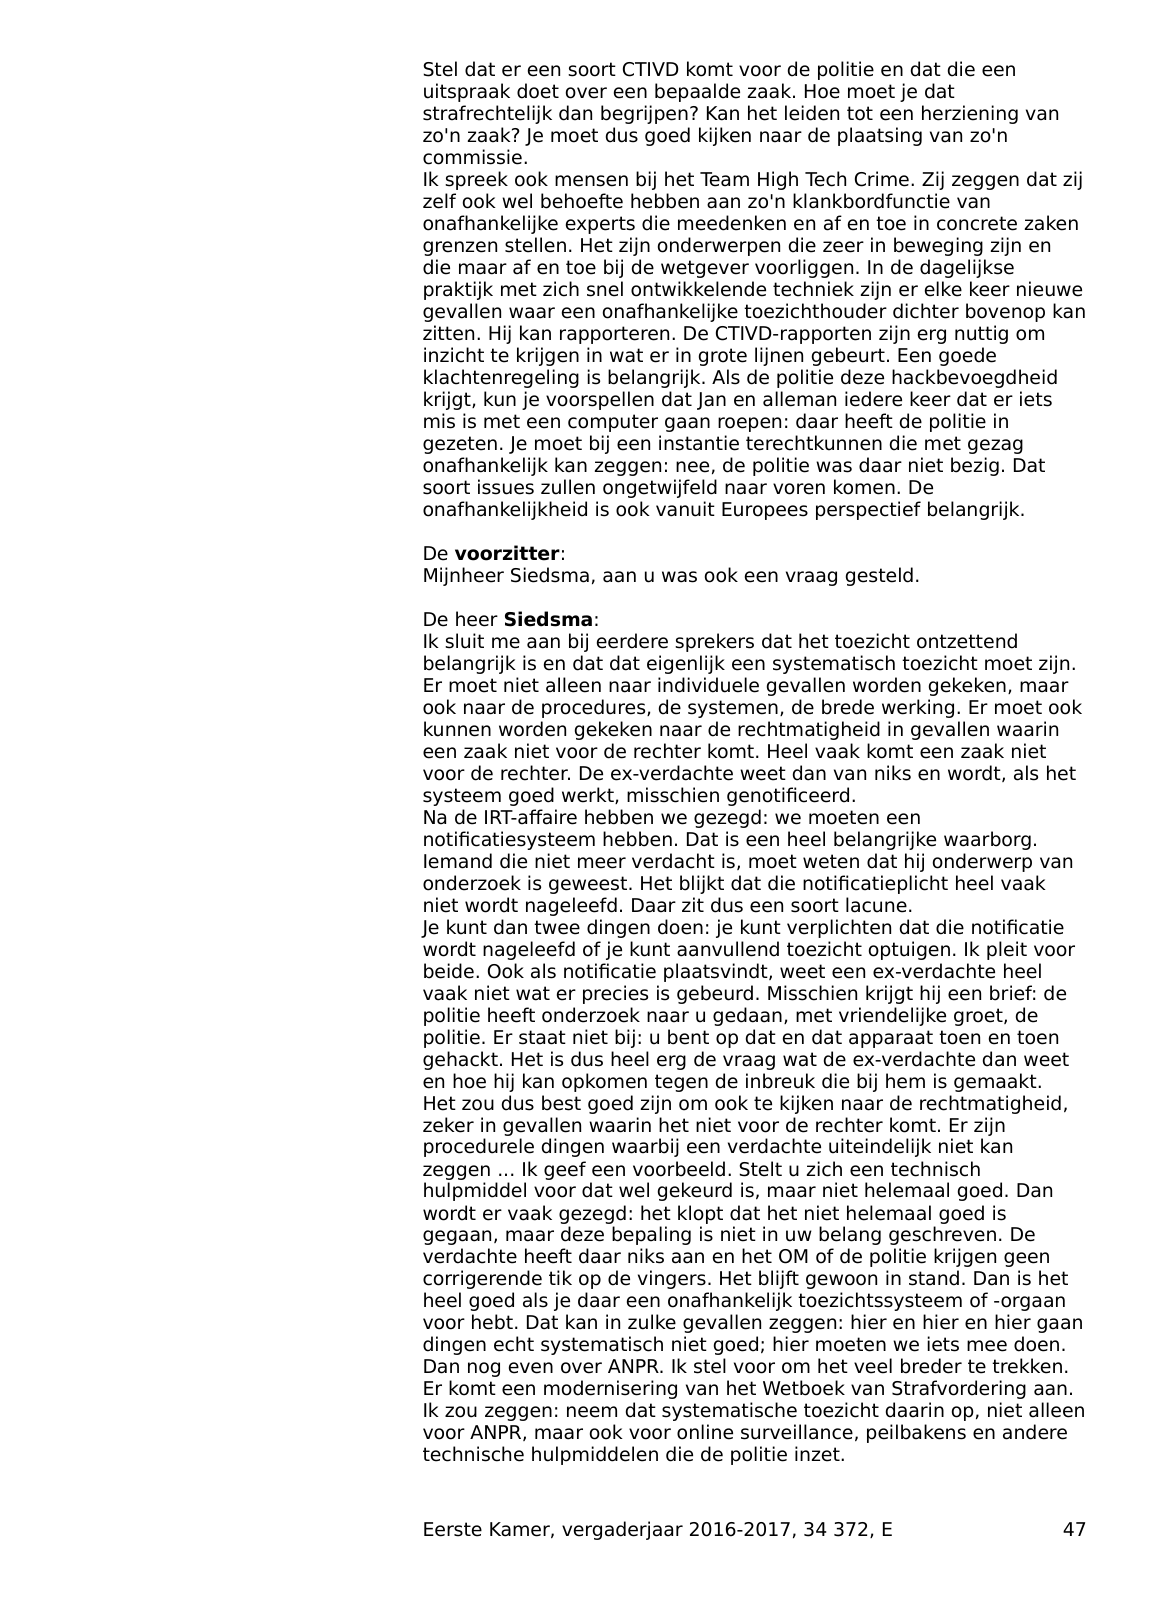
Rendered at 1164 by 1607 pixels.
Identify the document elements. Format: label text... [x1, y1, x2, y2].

text Stel dat er een soort CTIVD komt voor de politie en dat die een uitspraak doet over een bepaalde zaak. Hoe moet je dat strafrechtelijk dan begrijpen? Kan het leiden tot een herziening van zo'n zaak? Je moet dus goed kijken naar de plaatsing van zo'n commissie. [422, 59, 1087, 169]
text Je kunt dan twee dingen doen: je kunt verplichten dat die notificatie wordt nageleefd of je kunt aanvullend toezicht optuigen. Ik pleit voor beide. Ook als notificatie plaatsvindt, weet een ex-verdachte heel vaak niet wat er precies is gebeurd. Misschien krijgt hij een brief: de politie heeft onderzoek naar u gedaan, met vriendelijke groet, de politie. Er staat niet bij: u bent op dat en dat apparaat toen en toen gehackt. Het is dus heel erg de vraag wat de ex-verdachte dan weet en hoe hij kan opkomen tegen de inbreuk die bij hem is gemaakt. [422, 917, 1087, 1092]
text Dan nog even over ANPR. Ik stel voor om het veel breder te trekken. Er komt een modernisering van het Wetboek van Strafvordering aan. Ik zou zeggen: neem dat systematische toezicht daarin op, niet alleen voor ANPR, maar ook voor online surveillance, peilbakens en andere technische hulpmiddelen die de politie inzet. [422, 1356, 1087, 1466]
text De voorzitter: [422, 543, 1087, 565]
text Na de IRT-affaire hebben we gezegd: we moeten een notificatiesysteem hebben. Dat is een heel belangrijke waarborg. Iemand die niet meer verdacht is, moet weten dat hij onderwerp van onderzoek is geweest. Het blijkt dat die notificatieplicht heel vaak niet wordt nageleefd. Daar zit dus een soort lacune. [422, 807, 1087, 917]
text De heer Siedsma: [422, 609, 1087, 631]
text Het zou dus best goed zijn om ook te kijken naar de rechtmatigheid, zeker in gevallen waarin het niet voor de rechter komt. Er zijn procedurele dingen waarbij een verdachte uiteindelijk niet kan zeggen ... Ik geef een voorbeeld. Stelt u zich een technisch hulpmiddel voor dat wel gekeurd is, maar niet helemaal goed. Dan wordt er vaak gezegd: het klopt dat het niet helemaal goed is gegaan, maar deze bepaling is niet in uw belang geschreven. De verdachte heeft daar niks aan en het OM of de politie krijgen geen corrigerende tik op de vingers. Het blijft gewoon in stand. Dan is het heel goed als je daar een onafhankelijk toezichtssysteem of -orgaan voor hebt. Dat kan in zulke gevallen zeggen: hier en hier en hier gaan dingen echt systematisch niet goed; hier moeten we iets mee doen. [422, 1092, 1087, 1356]
text Ik sluit me aan bij eerdere sprekers dat het toezicht ontzettend belangrijk is en dat dat eigenlijk een systematisch toezicht moet zijn. Er moet niet alleen naar individuele gevallen worden gekeken, maar ook naar de procedures, de systemen, de brede werking. Er moet ook kunnen worden gekeken naar de rechtmatigheid in gevallen waarin een zaak niet voor de rechter komt. Heel vaak komt een zaak niet voor de rechter. De ex-verdachte weet dan van niks en wordt, als het systeem goed werkt, misschien genotificeerd. [422, 631, 1087, 807]
text Mijnheer Siedsma, aan u was ook een vraag gesteld. [422, 565, 1087, 587]
text Ik spreek ook mensen bij het Team High Tech Crime. Zij zeggen dat zij zelf ook wel behoefte hebben aan zo'n klankbordfunctie van onafhankelijke experts die meedenken en af en toe in concrete zaken grenzen stellen. Het zijn onderwerpen die zeer in beweging zijn en die maar af en toe bij de wetgever voorliggen. In de dagelijkse praktijk met zich snel ontwikkelende techniek zijn er elke keer nieuwe gevallen waar een onafhankelijke toezichthouder dichter bovenop kan zitten. Hij kan rapporteren. De CTIVD-rapporten zijn erg nuttig om inzicht te krijgen in wat er in grote lijnen gebeurt. Een goede klachtenregeling is belangrijk. Als de politie deze hackbevoegdheid krijgt, kun je voorspellen dat Jan en alleman iedere keer dat er iets mis is met een computer gaan roepen: daar heeft de politie in gezeten. Je moet bij een instantie terechtkunnen die met gezag onafhankelijk kan zeggen: nee, de politie was daar niet bezig. Dat soort issues zullen ongetwijfeld naar voren komen. De onafhankelijkheid is ook vanuit Europees perspectief belangrijk. [422, 169, 1087, 521]
